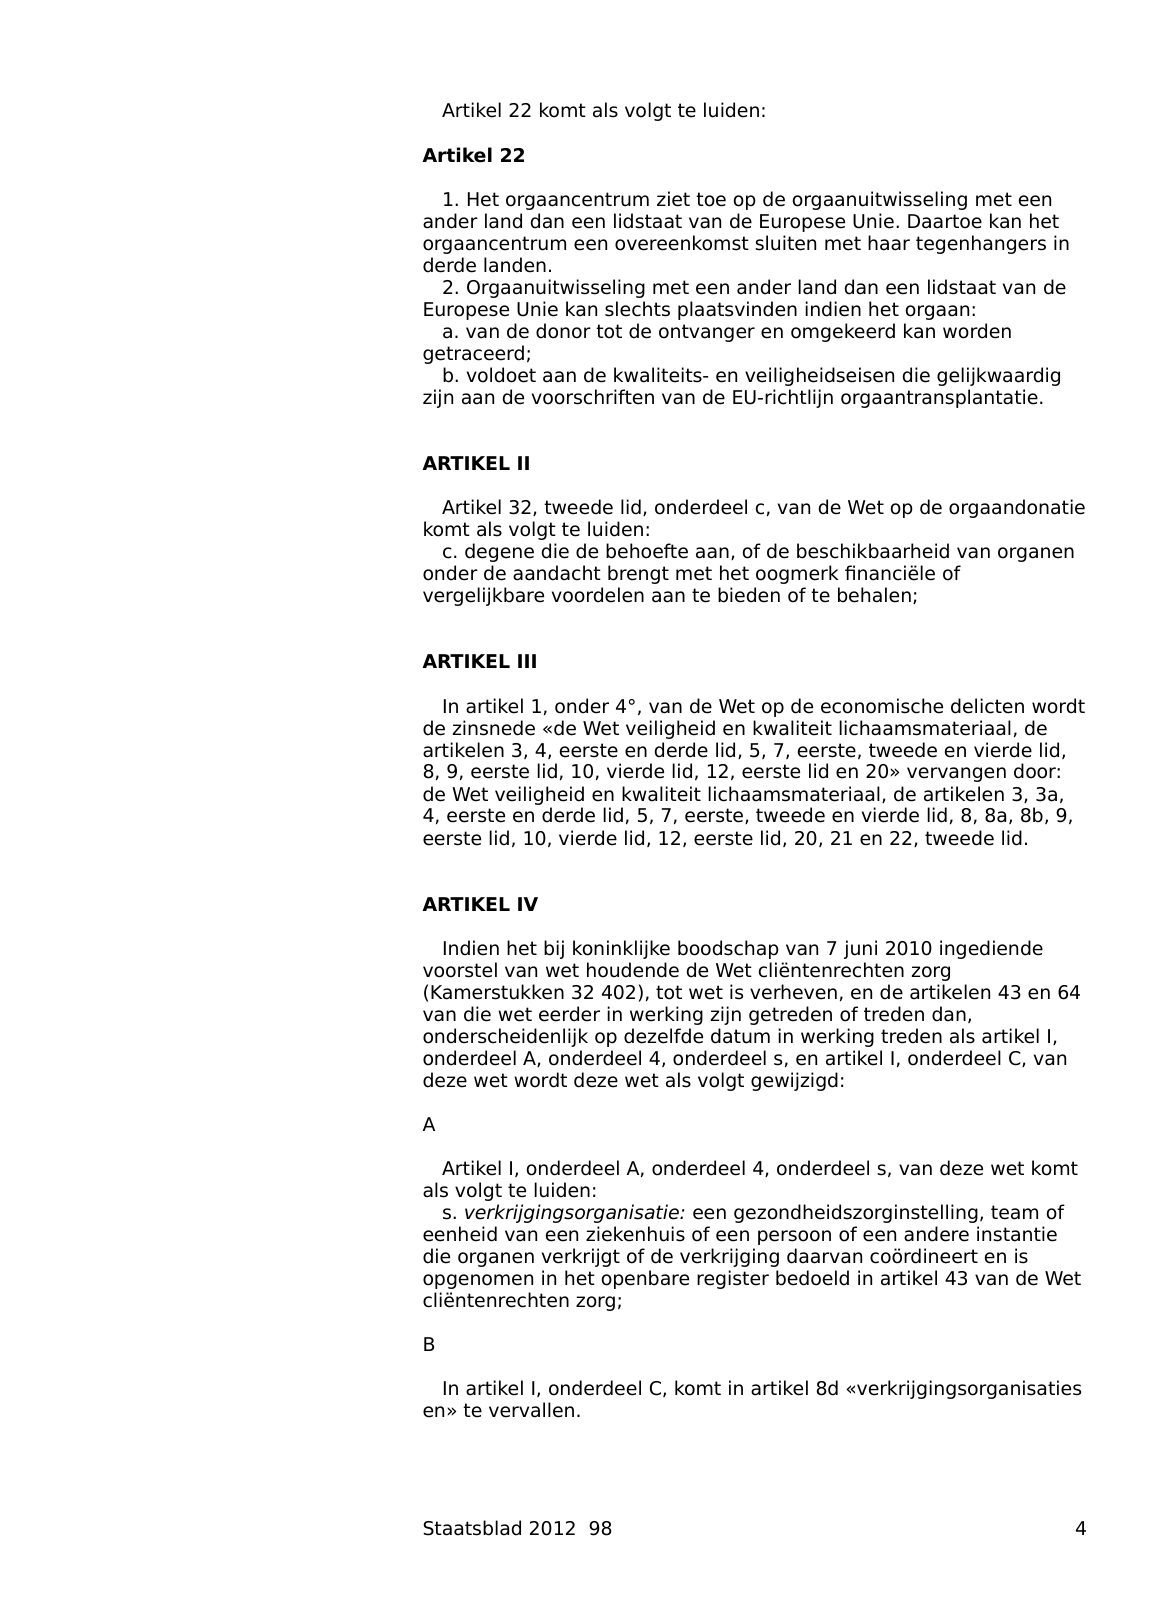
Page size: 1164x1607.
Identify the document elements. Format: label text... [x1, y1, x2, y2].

text a. van de donor tot de ontvanger en omgekeerd kan worden getraceerd; [422, 321, 1087, 364]
text In artikel 1, onder 4°, van de Wet op de economische delicten wordt de zinsnede «de Wet veiligheid en kwaliteit lichaamsmateriaal, de artikelen 3, 4, eerste en derde lid, 5, 7, eerste, tweede en vierde lid, 8, 9, eerste lid, 10, vierde lid, 12, eerste lid en 20» vervangen door: de Wet veiligheid en kwaliteit lichaamsmateriaal, de artikelen 3, 3a, 4, eerste en derde lid, 5, 7, eerste, tweede en vierde lid, 8, 8a, 8b, 9, eerste lid, 10, vierde lid, 12, eerste lid, 20, 21 en 22, tweede lid. [422, 696, 1087, 849]
text b. voldoet aan de kwaliteits- en veiligheidseisen die gelijkwaardig zijn aan de voorschriften van de EU-richtlijn orgaantransplantatie. [422, 364, 1087, 408]
subtitle ARTIKEL IV [422, 894, 1087, 916]
text c. degene die de behoefte aan, of de beschikbaarheid van organen onder de aandacht brengt met het oogmerk financiële of vergelijkbare voordelen aan te bieden of te behalen; [422, 541, 1087, 607]
text Artikel 32, tweede lid, onderdeel c, van de Wet op de orgaandonatie komt als volgt te luiden: [422, 497, 1087, 541]
text 1. Het orgaancentrum ziet toe op de orgaanuitwisseling met een ander land dan een lidstaat van de Europese Unie. Daartoe kan het orgaancentrum een overeenkomst sluiten met haar tegenhangers in derde landen. [422, 189, 1087, 277]
text B [422, 1334, 1087, 1356]
text Artikel I, onderdeel A, onderdeel 4, onderdeel s, van deze wet komt als volgt te luiden: [422, 1158, 1087, 1202]
subtitle ARTIKEL III [422, 651, 1087, 673]
text Artikel 22 komt als volgt te luiden: [422, 100, 1087, 122]
text In artikel I, onderdeel C, komt in artikel 8d «verkrijgingsorganisaties en» te vervallen. [422, 1378, 1087, 1422]
subtitle ARTIKEL II [422, 453, 1087, 475]
subtitle Artikel 22 [422, 144, 1087, 167]
text Indien het bij koninklijke boodschap van 7 juni 2010 ingediende voorstel van wet houdende de Wet cliëntenrechten zorg (Kamerstukken 32 402), tot wet is verheven, en de artikelen 43 en 64 van die wet eerder in werking zijn getreden of treden dan, onderscheidenlijk op dezelfde datum in werking treden als artikel I, onderdeel A, onderdeel 4, onderdeel s, en artikel I, onderdeel C, van deze wet wordt deze wet als volgt gewijzigd: [422, 938, 1087, 1092]
text A [422, 1114, 1087, 1136]
text s. verkrijgingsorganisatie: een gezondheidszorginstelling, team of eenheid van een ziekenhuis of een persoon of een andere instantie die organen verkrijgt of de verkrijging daarvan coördineert en is opgenomen in het openbare register bedoeld in artikel 43 van de Wet cliëntenrechten zorg; [422, 1202, 1087, 1312]
text 2. Orgaanuitwisseling met een ander land dan een lidstaat van de Europese Unie kan slechts plaatsvinden indien het orgaan: [422, 277, 1087, 321]
